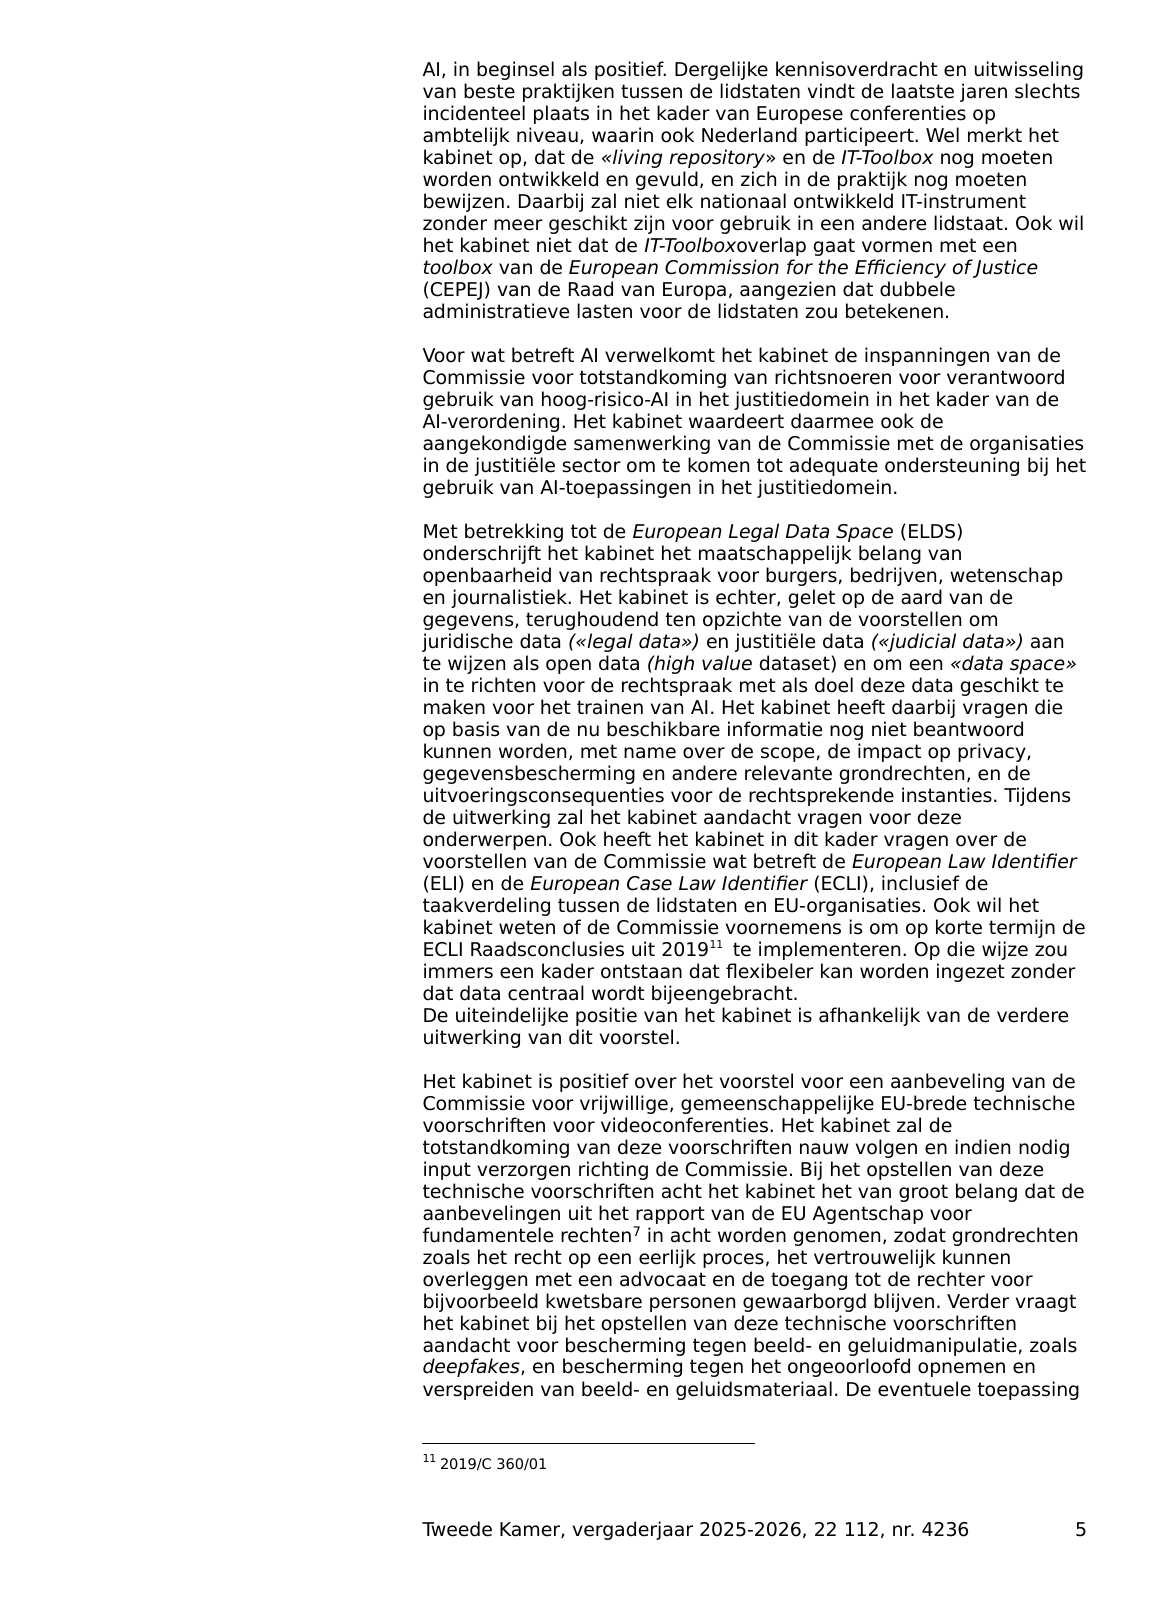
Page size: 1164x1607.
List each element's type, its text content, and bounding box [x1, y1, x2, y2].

text Voor wat betreft AI verwelkomt het kabinet de inspanningen van de Commissie voor totstandkoming van richtsnoeren voor verantwoord gebruik van hoog-risico-AI in het justitiedomein in het kader van de AI-verordening. Het kabinet waardeert daarmee ook de aangekondigde samenwerking van de Commissie met de organisaties in de justitiële sector om te komen tot adequate ondersteuning bij het gebruik van AI-toepassingen in het justitiedomein. [422, 345, 1087, 499]
text AI, in beginsel als positief. Dergelijke kennisoverdracht en uitwisseling van beste praktijken tussen de lidstaten vindt de laatste jaren slechts incidenteel plaats in het kader van Europese conferenties op ambtelijk niveau, waarin ook Nederland participeert. Wel merkt het kabinet op, dat de «living repository» en de IT-Toolbox nog moeten worden ontwikkeld en gevuld, en zich in de praktijk nog moeten bewijzen. Daarbij zal niet elk nationaal ontwikkeld IT-instrument zonder meer geschikt zijn voor gebruik in een andere lidstaat. Ook wil het kabinet niet dat de IT-Toolboxoverlap gaat vormen met een toolbox van de European Commission for the Efficiency of Justice (CEPEJ) van de Raad van Europa, aangezien dat dubbele administratieve lasten voor de lidstaten zou betekenen. [422, 59, 1087, 323]
text Het kabinet is positief over het voorstel voor een aanbeveling van de Commissie voor vrijwillige, gemeenschappelijke EU-brede technische voorschriften voor videoconferenties. Het kabinet zal de totstandkoming van deze voorschriften nauw volgen en indien nodig input verzorgen richting de Commissie. Bij het opstellen van deze technische voorschriften acht het kabinet het van groot belang dat de aanbevelingen uit het rapport van de EU Agentschap voor fundamentele rechten7 in acht worden genomen, zodat grondrechten zoals het recht op een eerlijk proces, het vertrouwelijk kunnen overleggen met een advocaat en de toegang tot de rechter voor bijvoorbeeld kwetsbare personen gewaarborgd blijven. Verder vraagt het kabinet bij het opstellen van deze technische voorschriften aandacht voor bescherming tegen beeld- en geluidmanipulatie, zoals deepfakes, en bescherming tegen het ongeoorloofd opnemen en verspreiden van beeld- en geluidsmateriaal. De eventuele toepassing [422, 1071, 1087, 1400]
text De uiteindelijke positie van het kabinet is afhankelijk van de verdere uitwerking van dit voorstel. [422, 1004, 1087, 1048]
text Met betrekking tot de European Legal Data Space (ELDS) onderschrijft het kabinet het maatschappelijk belang van openbaarheid van rechtspraak voor burgers, bedrijven, wetenschap en journalistiek. Het kabinet is echter, gelet op de aard van de gegevens, terughoudend ten opzichte van de voorstellen om juridische data («legal data») en justitiële data («judicial data») aan te wijzen als open data (high value dataset) en om een «data space» in te richten voor de rechtspraak met als doel deze data geschikt te maken voor het trainen van AI. Het kabinet heeft daarbij vragen die op basis van de nu beschikbare informatie nog niet beantwoord kunnen worden, met name over de scope, de impact op privacy, gegevensbescherming en andere relevante grondrechten, en de uitvoeringsconsequenties voor de rechtsprekende instanties. Tijdens de uitwerking zal het kabinet aandacht vragen voor deze onderwerpen. Ook heeft het kabinet in dit kader vragen over de voorstellen van de Commissie wat betreft de European Law Identifier (ELI) en de European Case Law Identifier (ECLI), inclusief de taakverdeling tussen de lidstaten en EU-organisaties. Ook wil het kabinet weten of de Commissie voornemens is om op korte termijn de ECLI Raadsconclusies uit 2019 te implementeren. Op die wijze zou immers een kader ontstaan dat flexibeler kan worden ingezet zonder dat data centraal wordt bijeengebracht. [422, 521, 1087, 1004]
text 2019/C 360/01 [422, 1452, 1087, 1474]
